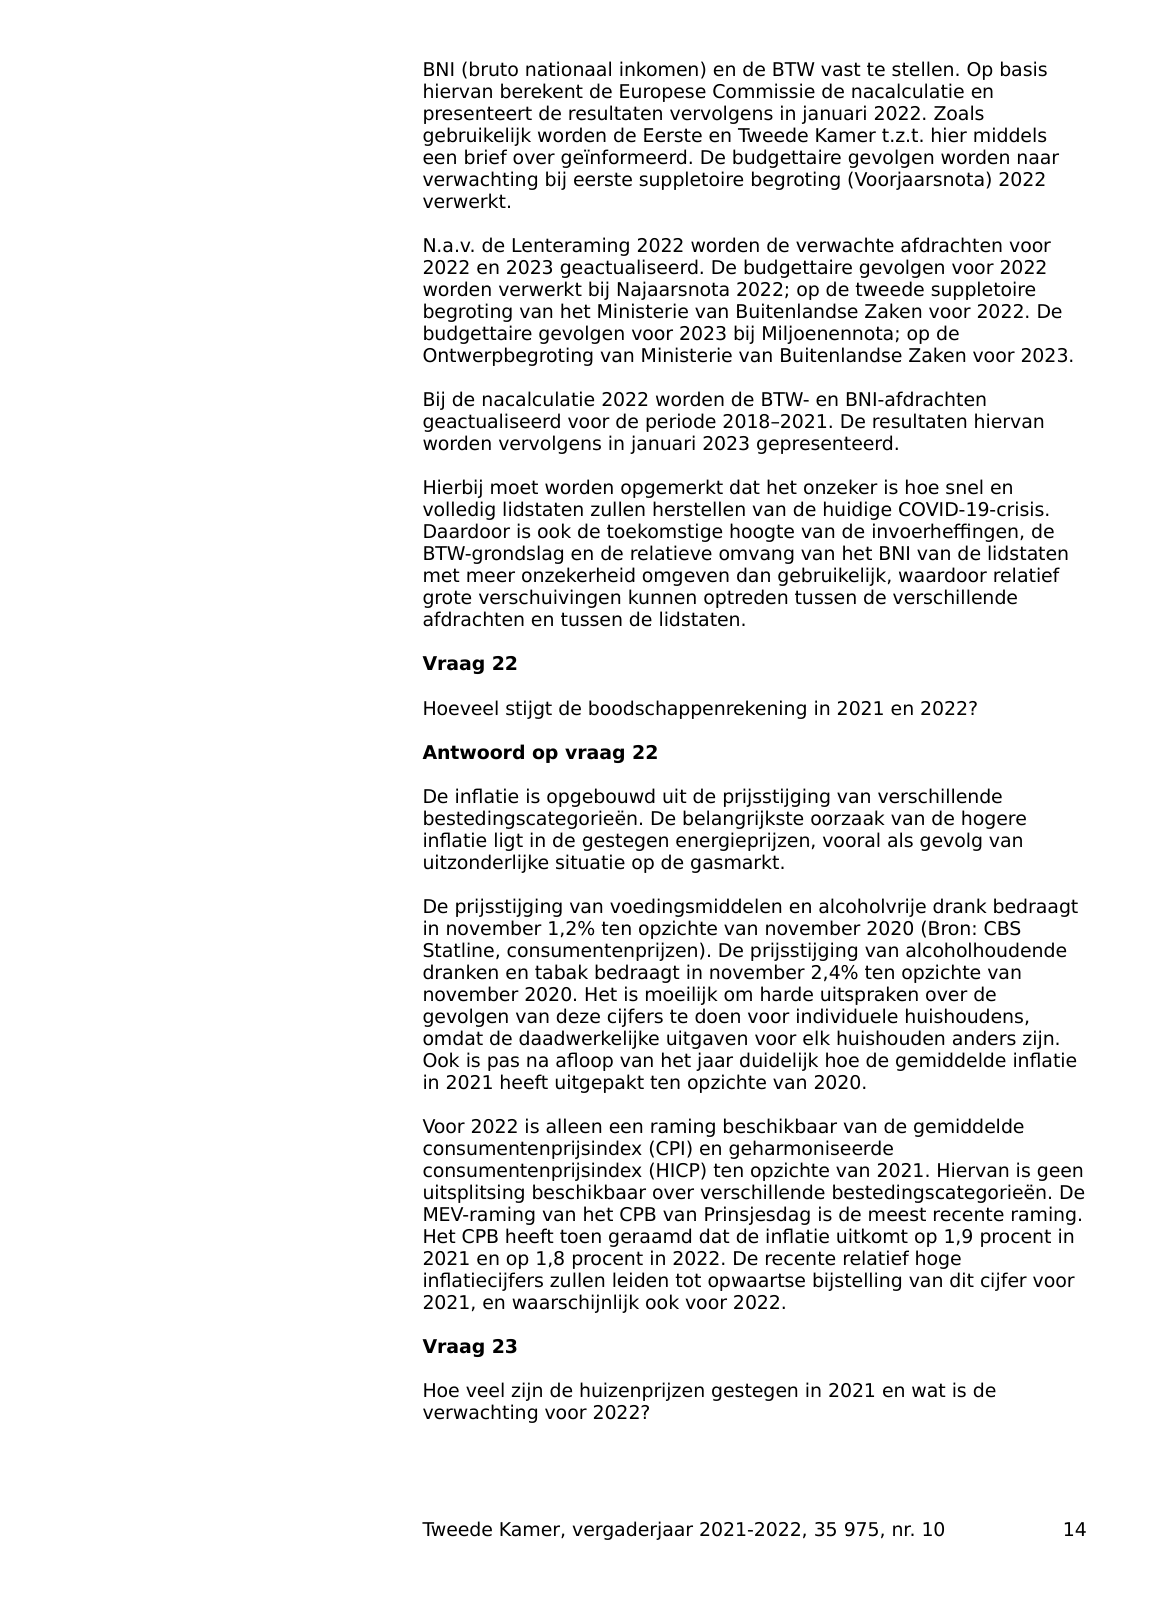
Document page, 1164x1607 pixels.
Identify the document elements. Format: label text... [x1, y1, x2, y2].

text Bij de nacalculatie 2022 worden de BTW- en BNI-afdrachten geactualiseerd voor de periode 2018–2021. De resultaten hiervan worden vervolgens in januari 2023 gepresenteerd. [422, 389, 1087, 455]
subtitle Vraag 22 [422, 653, 1087, 675]
text Hoe veel zijn de huizenprijzen gestegen in 2021 en wat is de verwachting voor 2022? [422, 1380, 1087, 1424]
text De inflatie is opgebouwd uit de prijsstijging van verschillende bestedingscategorieën. De belangrijkste oorzaak van de hogere inflatie ligt in de gestegen energieprijzen, vooral als gevolg van uitzonderlijke situatie op de gasmarkt. [422, 786, 1087, 874]
text Voor 2022 is alleen een raming beschikbaar van de gemiddelde consumentenprijsindex (CPI) en geharmoniseerde consumentenprijsindex (HICP) ten opzichte van 2021. Hiervan is geen uitsplitsing beschikbaar over verschillende bestedingscategorieën. De MEV-raming van het CPB van Prinsjesdag is de meest recente raming. Het CPB heeft toen geraamd dat de inflatie uitkomt op 1,9 procent in 2021 en op 1,8 procent in 2022. De recente relatief hoge inflatiecijfers zullen leiden tot opwaartse bijstelling van dit cijfer voor 2021, en waarschijnlijk ook voor 2022. [422, 1116, 1087, 1314]
text Hoeveel stijgt de boodschappenrekening in 2021 en 2022? [422, 697, 1087, 719]
text BNI (bruto nationaal inkomen) en de BTW vast te stellen. Op basis hiervan berekent de Europese Commissie de nacalculatie en presenteert de resultaten vervolgens in januari 2022. Zoals gebruikelijk worden de Eerste en Tweede Kamer t.z.t. hier middels een brief over geïnformeerd. De budgettaire gevolgen worden naar verwachting bij eerste suppletoire begroting (Voorjaarsnota) 2022 verwerkt. [422, 59, 1087, 213]
text N.a.v. de Lenteraming 2022 worden de verwachte afdrachten voor 2022 en 2023 geactualiseerd. De budgettaire gevolgen voor 2022 worden verwerkt bij Najaarsnota 2022; op de tweede suppletoire begroting van het Ministerie van Buitenlandse Zaken voor 2022. De budgettaire gevolgen voor 2023 bij Miljoenennota; op de Ontwerpbegroting van Ministerie van Buitenlandse Zaken voor 2023. [422, 235, 1087, 367]
text De prijsstijging van voedingsmiddelen en alcoholvrije drank bedraagt in november 1,2% ten opzichte van november 2020 (Bron: CBS Statline, consumentenprijzen). De prijsstijging van alcoholhoudende dranken en tabak bedraagt in november 2,4% ten opzichte van november 2020. Het is moeilijk om harde uitspraken over de gevolgen van deze cijfers te doen voor individuele huishoudens, omdat de daadwerkelijke uitgaven voor elk huishouden anders zijn. Ook is pas na afloop van het jaar duidelijk hoe de gemiddelde inflatie in 2021 heeft uitgepakt ten opzichte van 2020. [422, 896, 1087, 1094]
subtitle Vraag 23 [422, 1336, 1087, 1358]
text Hierbij moet worden opgemerkt dat het onzeker is hoe snel en volledig lidstaten zullen herstellen van de huidige COVID-19-crisis. Daardoor is ook de toekomstige hoogte van de invoerheffingen, de BTW-grondslag en de relatieve omvang van het BNI van de lidstaten met meer onzekerheid omgeven dan gebruikelijk, waardoor relatief grote verschuivingen kunnen optreden tussen de verschillende afdrachten en tussen de lidstaten. [422, 477, 1087, 631]
subtitle Antwoord op vraag 22 [422, 742, 1087, 764]
